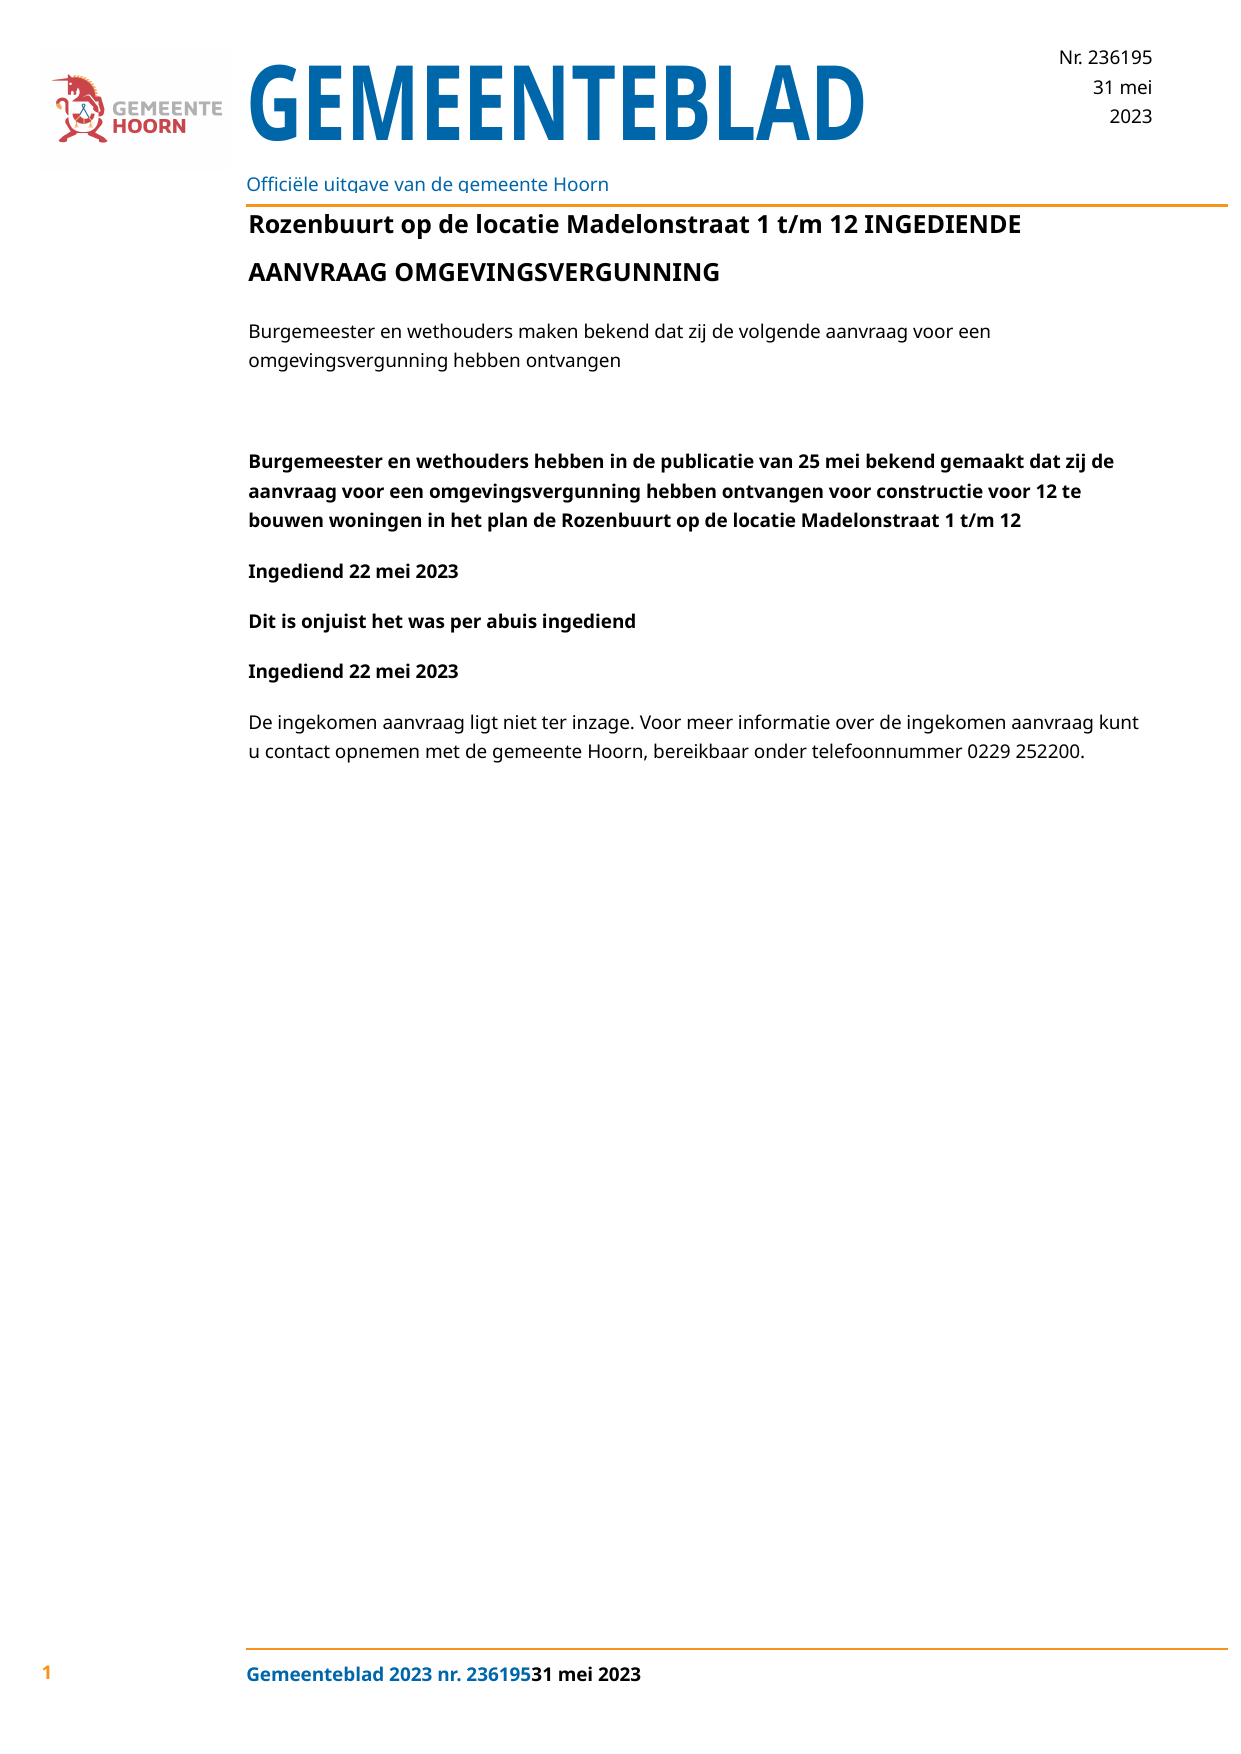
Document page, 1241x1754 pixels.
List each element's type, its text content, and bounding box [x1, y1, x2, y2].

text Rozenbuurt op de locatie Madelonstraat 1 t/m 12 INGEDIENDE AANVRAAG OMGEVINGSVERGUNNING [248, 207, 1152, 288]
text Dit is onjuist het was per abuis ingediend [248, 608, 1152, 634]
picture [41, 47, 231, 172]
text Burgemeester en wethouders maken bekend dat zij de volgende aanvraag voor een omgevingsvergunning hebben ontvangen [248, 318, 1152, 373]
text Burgemeester en wethouders hebben in de publicatie van 25 mei bekend gemaakt dat zij de aanvraag voor een omgevingsvergunning hebben ontvangen voor constructie voor 12 te bouwen woningen in het plan de Rozenbuurt op de locatie Madelonstraat 1 t/m 12 [248, 448, 1152, 533]
text De ingekomen aanvraag ligt niet ter inzage. Voor meer informatie over de ingekomen aanvraag kunt u contact opnemen met de gemeente Hoorn, bereikbaar onder telefoonnummer 0229 252200. [248, 709, 1152, 764]
text Ingediend 22 mei 2023 [248, 558, 1152, 584]
text Ingediend 22 mei 2023 [248, 659, 1152, 684]
